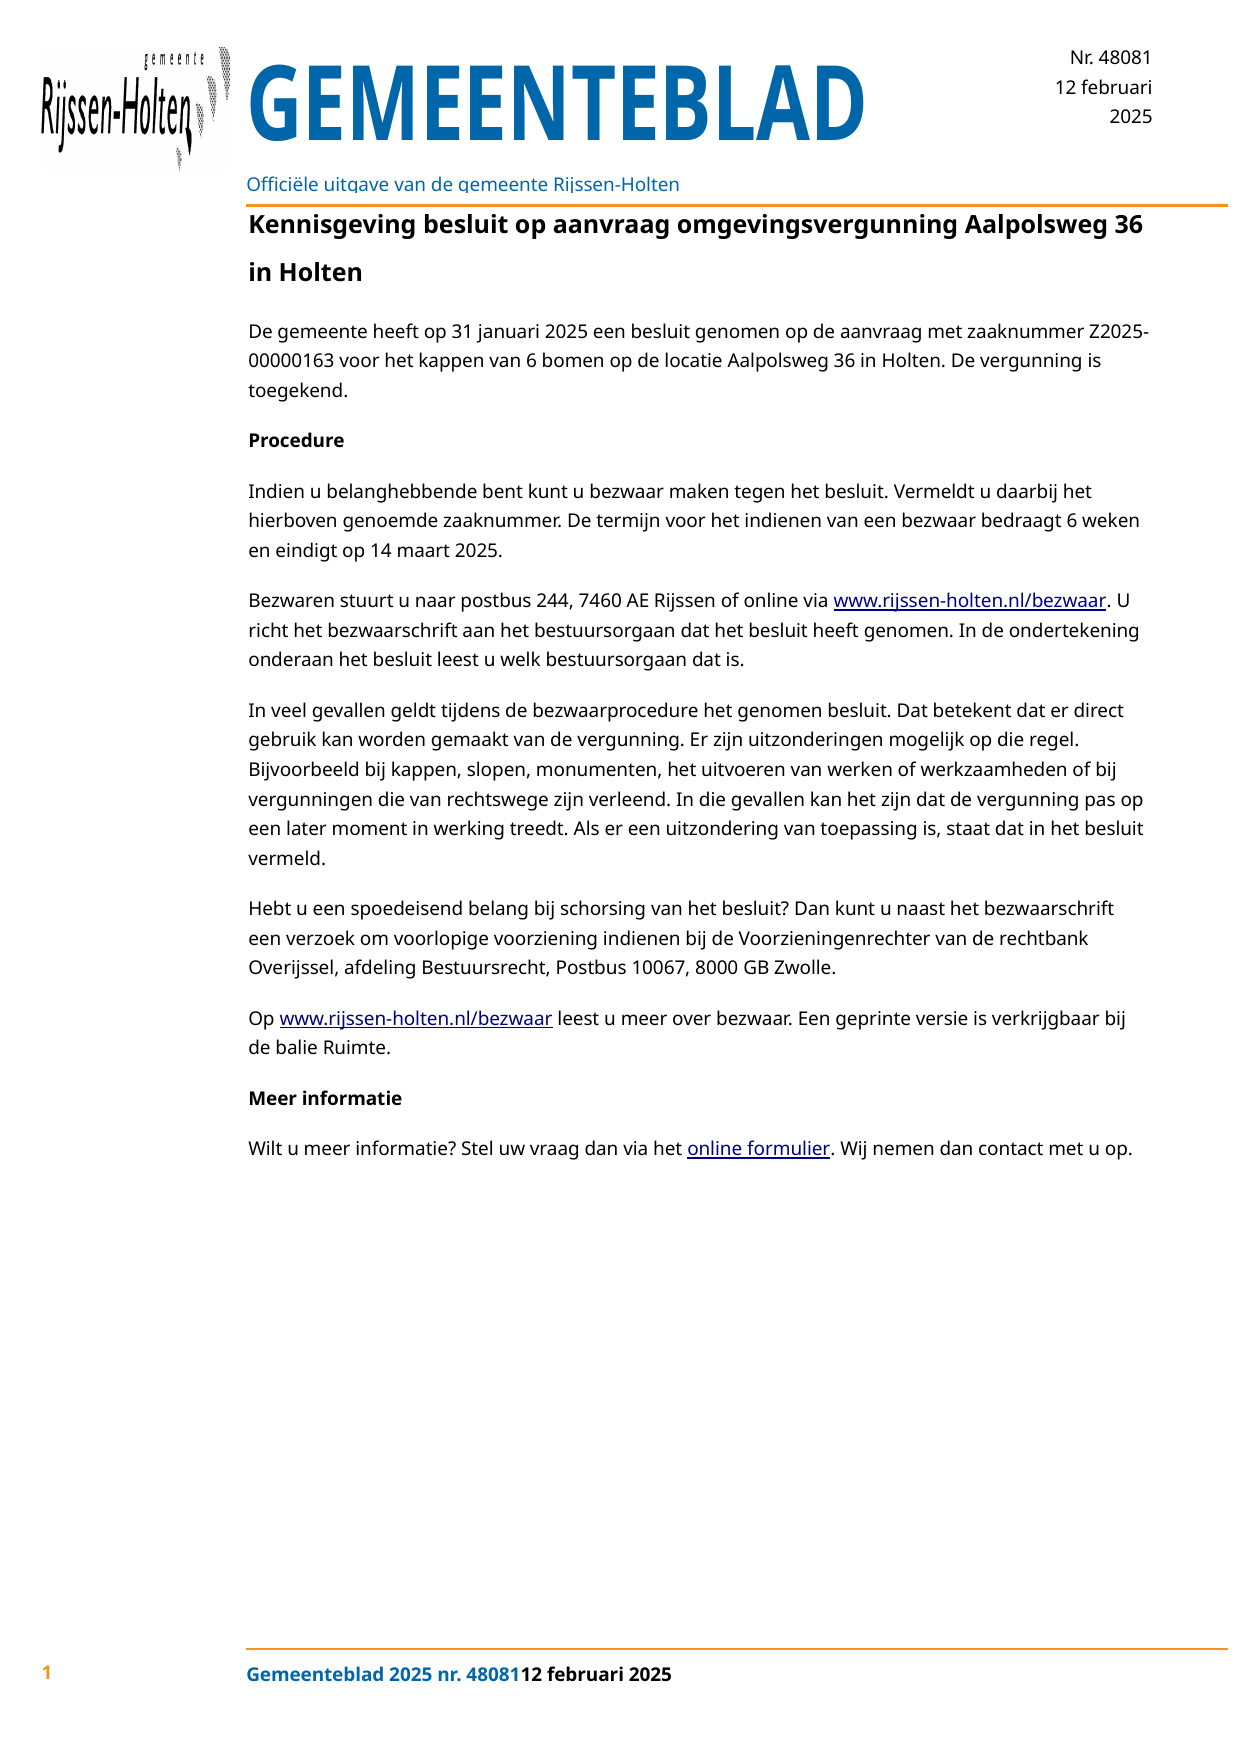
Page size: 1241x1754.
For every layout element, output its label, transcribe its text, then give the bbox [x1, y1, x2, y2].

text Procedure [248, 427, 1152, 453]
text Indien u belanghebbende bent kunt u bezwaar maken tegen het besluit. Vermeldt u daarbij het hierboven genoemde zaaknummer. De termijn voor het indienen van een bezwaar bedraagt 6 weken en eindigt op 14 maart 2025. [248, 478, 1152, 563]
text Wilt u meer informatie? Stel uw vraag dan via het online formulier. Wij nemen dan contact met u op. [248, 1135, 1152, 1161]
text Meer informatie [248, 1085, 1152, 1111]
picture [41, 47, 231, 172]
text Hebt u een spoedeisend belang bij schorsing van het besluit? Dan kunt u naast het bezwaarschrift een verzoek om voorlopige voorziening indienen bij de Voorzieningenrechter van de rechtbank Overijssel, afdeling Bestuursrecht, Postbus 10067, 8000 GB Zwolle. [248, 895, 1152, 980]
text Bezwaren stuurt u naar postbus 244, 7460 AE Rijssen of online via www.rijssen-holten.nl/bezwaar. U richt het bezwaarschrift aan het bestuursorgaan dat het besluit heeft genomen. In de ondertekening onderaan het besluit leest u welk bestuursorgaan dat is. [248, 587, 1152, 672]
text Op www.rijssen-holten.nl/bezwaar leest u meer over bezwaar. Een geprinte versie is verkrijgbaar bij de balie Ruimte. [248, 1005, 1152, 1060]
text Kennisgeving besluit op aanvraag omgevingsvergunning Aalpolsweg 36 in Holten [248, 207, 1152, 288]
text De gemeente heeft op 31 januari 2025 een besluit genomen op de aanvraag met zaaknummer Z2025-00000163 voor het kappen van 6 bomen op de locatie Aalpolsweg 36 in Holten. De vergunning is toegekend. [248, 318, 1152, 403]
text In veel gevallen geldt tijdens de bezwaarprocedure het genomen besluit. Dat betekent dat er direct gebruik kan worden gemaakt van de vergunning. Er zijn uitzonderingen mogelijk op die regel. Bijvoorbeeld bij kappen, slopen, monumenten, het uitvoeren van werken of werkzaamheden of bij vergunningen die van rechtswege zijn verleend. In die gevallen kan het zijn dat de vergunning pas op een later moment in werking treedt. Als er een uitzondering van toepassing is, staat dat in het besluit vermeld. [248, 697, 1152, 871]
